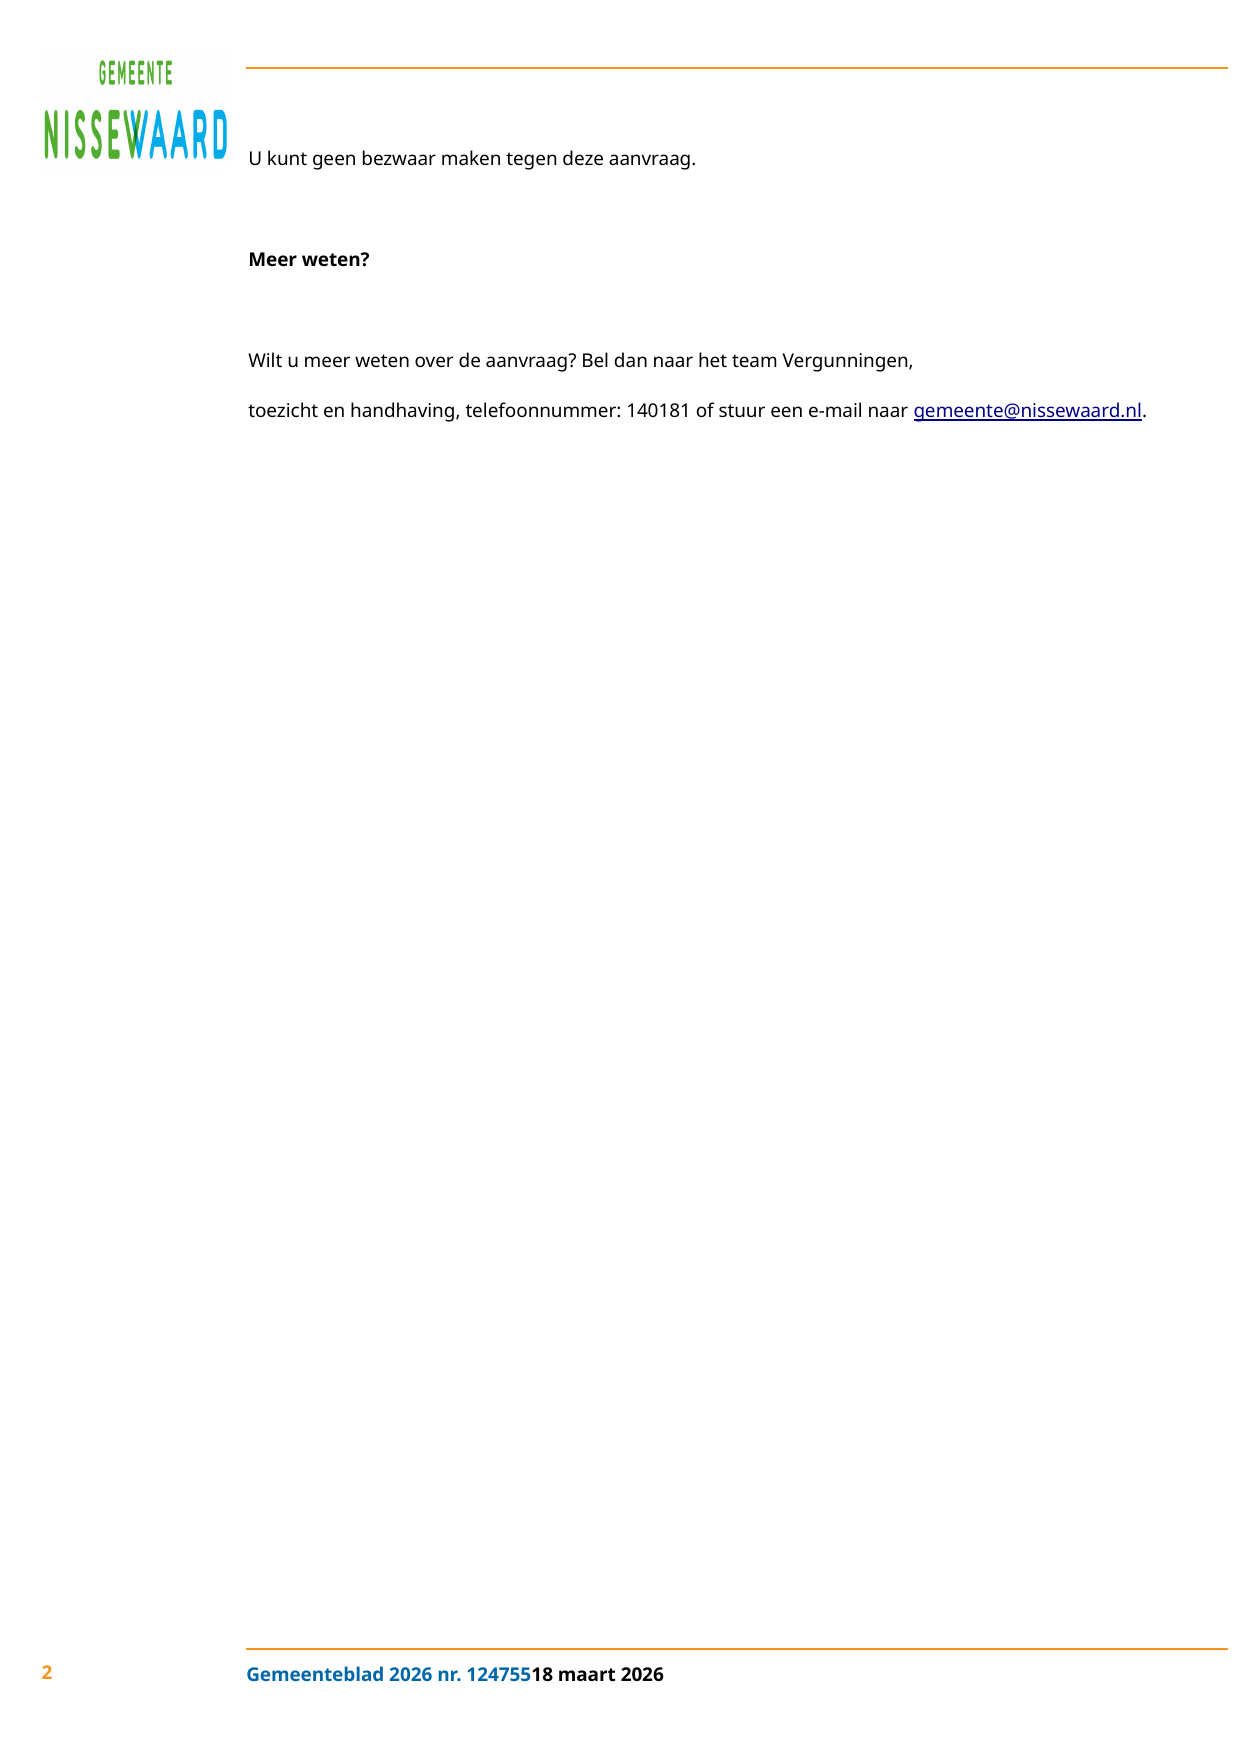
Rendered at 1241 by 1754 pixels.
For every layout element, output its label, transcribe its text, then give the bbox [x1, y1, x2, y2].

text Wilt u meer weten over de aanvraag? Bel dan naar het team Vergunningen, [248, 347, 1152, 373]
text Meer weten? [248, 246, 1152, 272]
text toezicht en handhaving, telefoonnummer: 140181 of stuur een e-mail naar gemeente@nissewaard.nl. [248, 397, 1152, 423]
text U kunt geen bezwaar maken tegen deze aanvraag. [248, 145, 1152, 171]
picture [41, 47, 231, 172]
